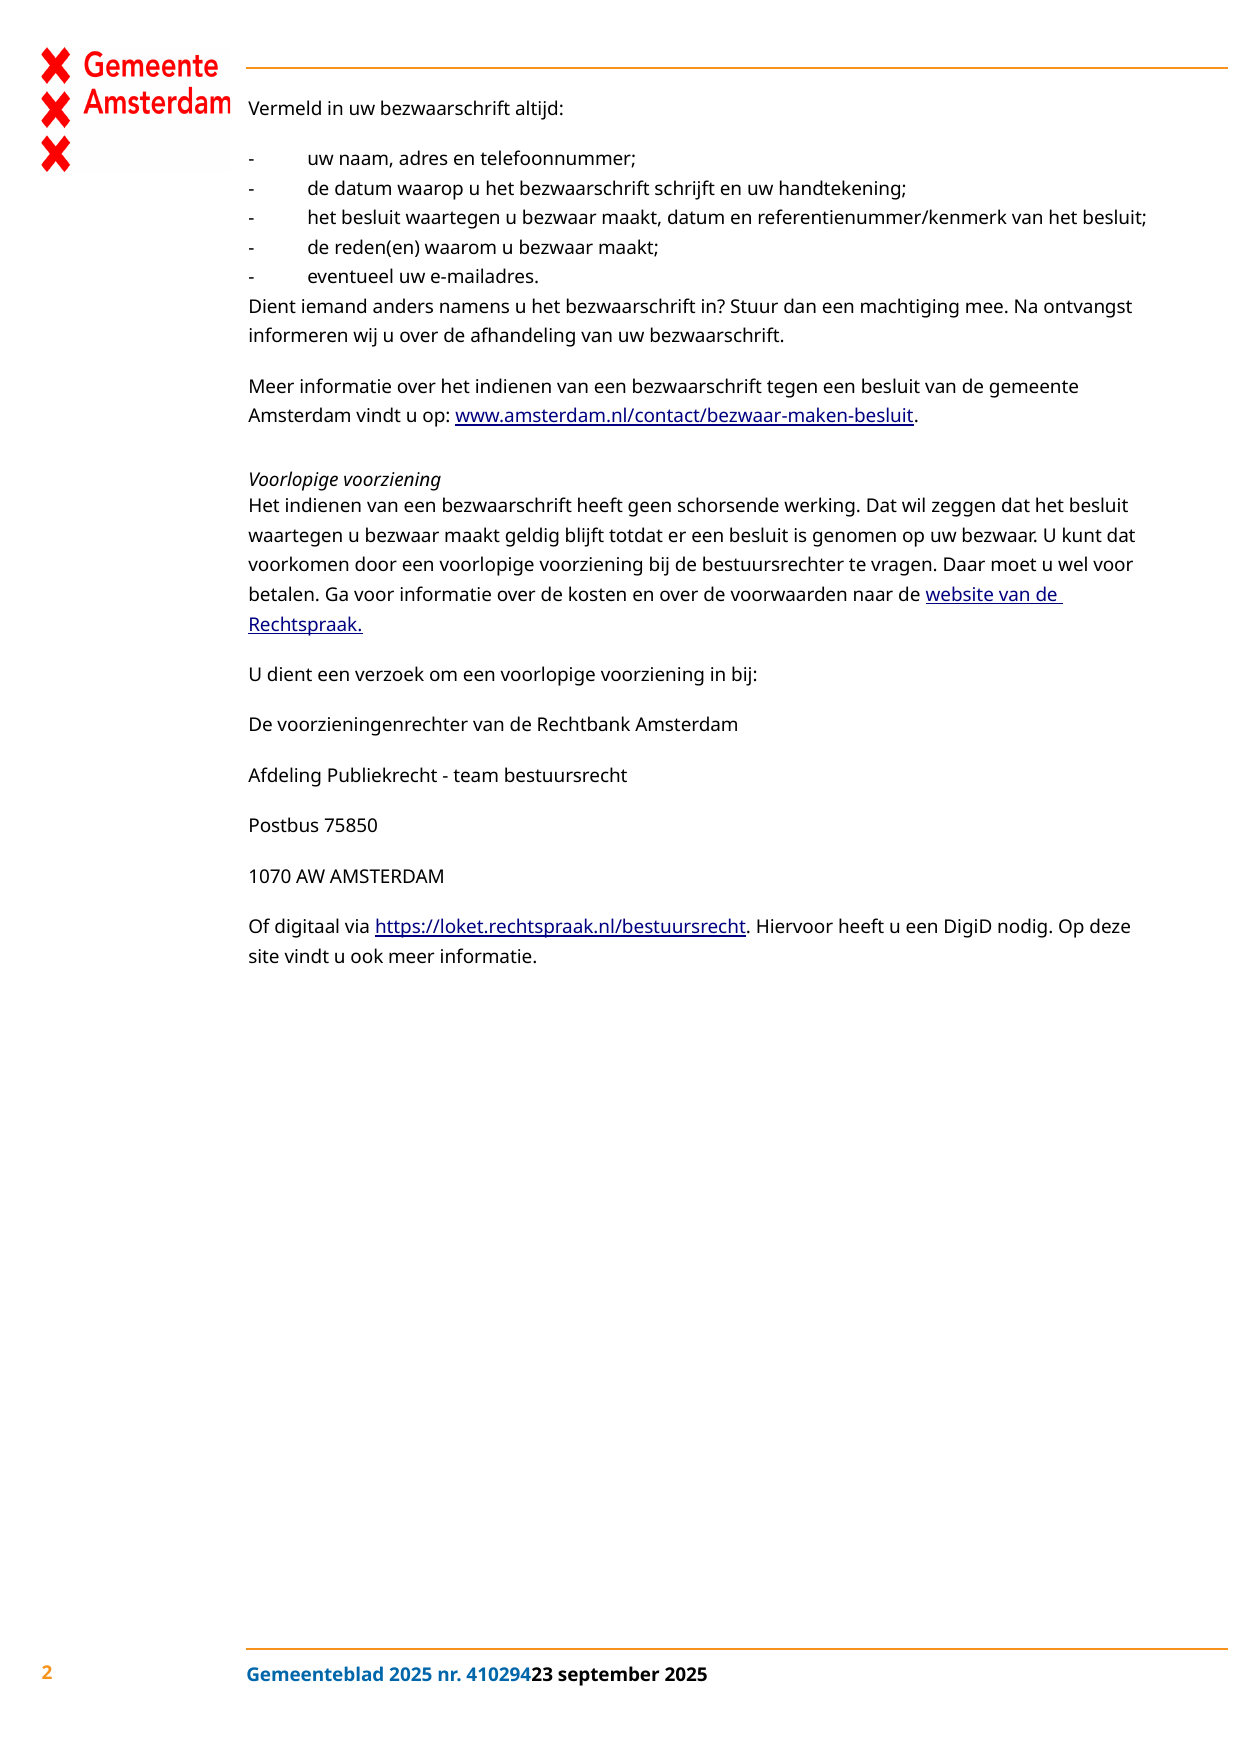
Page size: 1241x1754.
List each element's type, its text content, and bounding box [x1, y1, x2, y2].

picture [41, 47, 231, 172]
text 1070 AW AMSTERDAM [248, 863, 1152, 888]
list de datum waarop u het bezwaarschrift schrijft en uw handtekening; [248, 175, 1152, 201]
text Voorlopige voorziening [248, 467, 1152, 492]
list uw naam, adres en telefoonnummer; [248, 145, 1152, 171]
text Dient iemand anders namens u het bezwaarschrift in? Stuur dan een machtiging mee. Na ontvangst informeren wij u over de afhandeling van uw bezwaarschrift. [248, 293, 1152, 348]
text Postbus 75850 [248, 812, 1152, 838]
text Afdeling Publiekrecht - team bestuursrecht [248, 762, 1152, 788]
text De voorzieningenrechter van de Rechtbank Amsterdam [248, 712, 1152, 737]
list het besluit waartegen u bezwaar maakt, datum en referentienummer/kenmerk van het besluit; [248, 204, 1152, 230]
text U dient een verzoek om een voorlopige voorziening in bij: [248, 661, 1152, 687]
text Meer informatie over het indienen van een bezwaarschrift tegen een besluit van de gemeente Amsterdam vindt u op: www.amsterdam.nl/contact/bezwaar-maken-besluit. [248, 373, 1152, 428]
list eventueel uw e-mailadres. [248, 263, 1152, 289]
list de reden(en) waarom u bezwaar maakt; [248, 234, 1152, 260]
text Vermeld in uw bezwaarschrift altijd: [248, 95, 1152, 121]
text Het indienen van een bezwaarschrift heeft geen schorsende werking. Dat wil zeggen dat het besluit waartegen u bezwaar maakt geldig blijft totdat er een besluit is genomen op uw bezwaar. U kunt dat voorkomen door een voorlopige voorziening bij de bestuursrechter te vragen. Daar moet u wel voor betalen. Ga voor informatie over de kosten en over de voorwaarden naar de website van de Rechtspraak. [248, 492, 1152, 636]
text Of digitaal via https://loket.rechtspraak.nl/bestuursrecht. Hiervoor heeft u een DigiD nodig. Op deze site vindt u ook meer informatie. [248, 913, 1152, 968]
